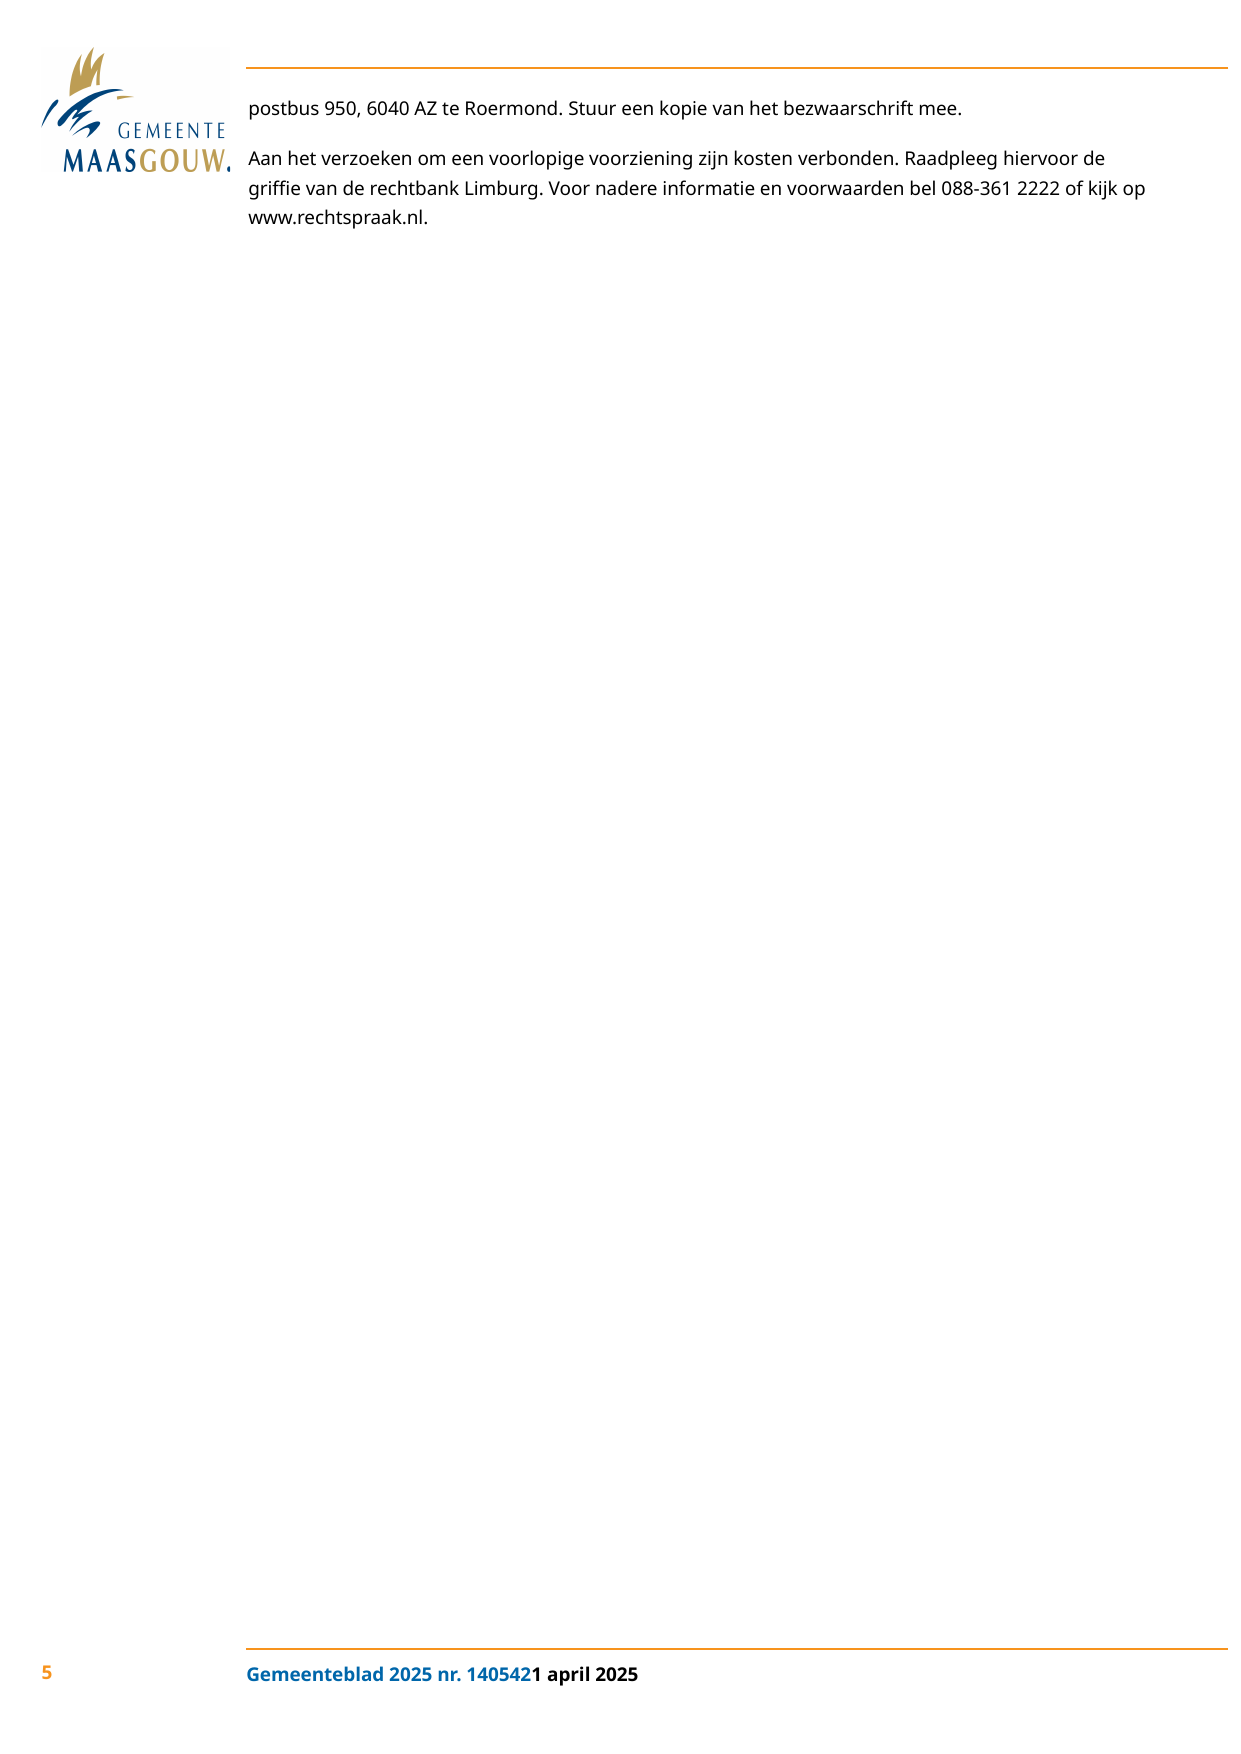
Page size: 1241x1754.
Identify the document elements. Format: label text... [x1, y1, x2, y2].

picture [41, 47, 231, 172]
text postbus 950, 6040 AZ te Roermond. Stuur een kopie van het bezwaarschrift mee. [248, 95, 1152, 121]
text Aan het verzoeken om een voorlopige voorziening zijn kosten verbonden. Raadpleeg hiervoor de griffie van de rechtbank Limburg. Voor nadere informatie en voorwaarden bel 088-361 2222 of kijk op www.rechtspraak.nl. [248, 145, 1152, 230]
